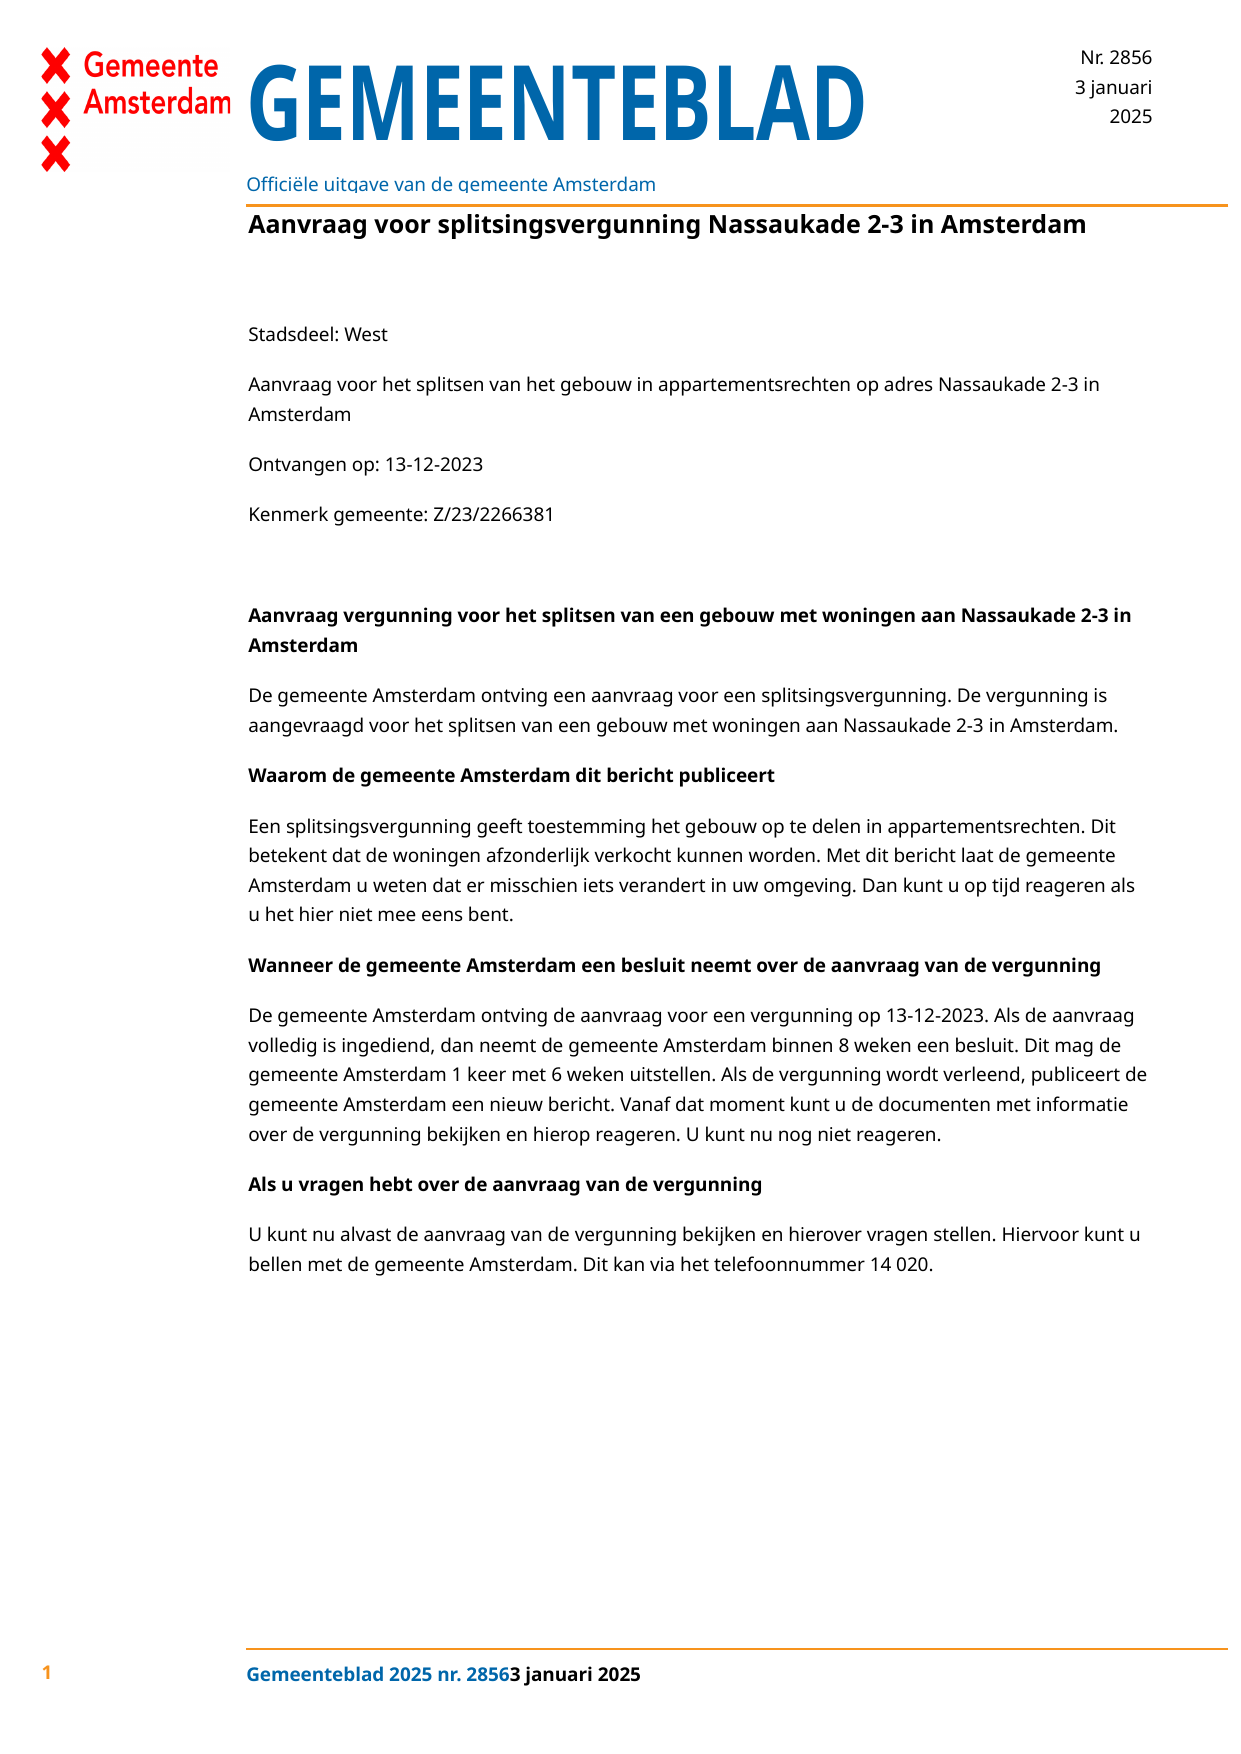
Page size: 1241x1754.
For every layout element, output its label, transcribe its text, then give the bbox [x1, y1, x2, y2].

text Stadsdeel: West [248, 321, 1152, 346]
text De gemeente Amsterdam ontving de aanvraag voor een vergunning op 13-12-2023. Als de aanvraag volledig is ingediend, dan neemt de gemeente Amsterdam binnen 8 weken een besluit. Dit mag de gemeente Amsterdam 1 keer met 6 weken uitstellen. Als de vergunning wordt verleend, publiceert de gemeente Amsterdam een nieuw bericht. Vanaf dat moment kunt u de documenten met informatie over de vergunning bekijken en hierop reageren. U kunt nu nog niet reageren. [248, 1002, 1152, 1146]
text Aanvraag voor splitsingsvergunning Nassaukade 2-3 in Amsterdam [248, 207, 1152, 241]
text U kunt nu alvast de aanvraag van de vergunning bekijken en hierover vragen stellen. Hiervoor kunt u bellen met de gemeente Amsterdam. Dit kan via het telefoonnummer 14 020. [248, 1222, 1152, 1277]
text Wanneer de gemeente Amsterdam een besluit neemt over de aanvraag van de vergunning [248, 952, 1152, 978]
text De gemeente Amsterdam ontving een aanvraag voor een splitsingsvergunning. De vergunning is aangevraagd voor het splitsen van een gebouw met woningen aan Nassaukade 2-3 in Amsterdam. [248, 682, 1152, 738]
text Waarom de gemeente Amsterdam dit bericht publiceert [248, 762, 1152, 788]
picture [41, 47, 231, 172]
text Ontvangen op: 13-12-2023 [248, 451, 1152, 477]
text Kenmerk gemeente: Z/23/2266381 [248, 502, 1152, 527]
text Als u vragen hebt over de aanvraag van de vergunning [248, 1171, 1152, 1197]
text Een splitsingsvergunning geeft toestemming het gebouw op te delen in appartementsrechten. Dit betekent dat de woningen afzonderlijk verkocht kunnen worden. Met dit bericht laat de gemeente Amsterdam u weten dat er misschien iets verandert in uw omgeving. Dan kunt u op tijd reageren als u het hier niet mee eens bent. [248, 813, 1152, 927]
text Aanvraag voor het splitsen van het gebouw in appartementsrechten op adres Nassaukade 2-3 in Amsterdam [248, 371, 1152, 426]
text Aanvraag vergunning voor het splitsen van een gebouw met woningen aan Nassaukade 2-3 in Amsterdam [248, 602, 1152, 658]
